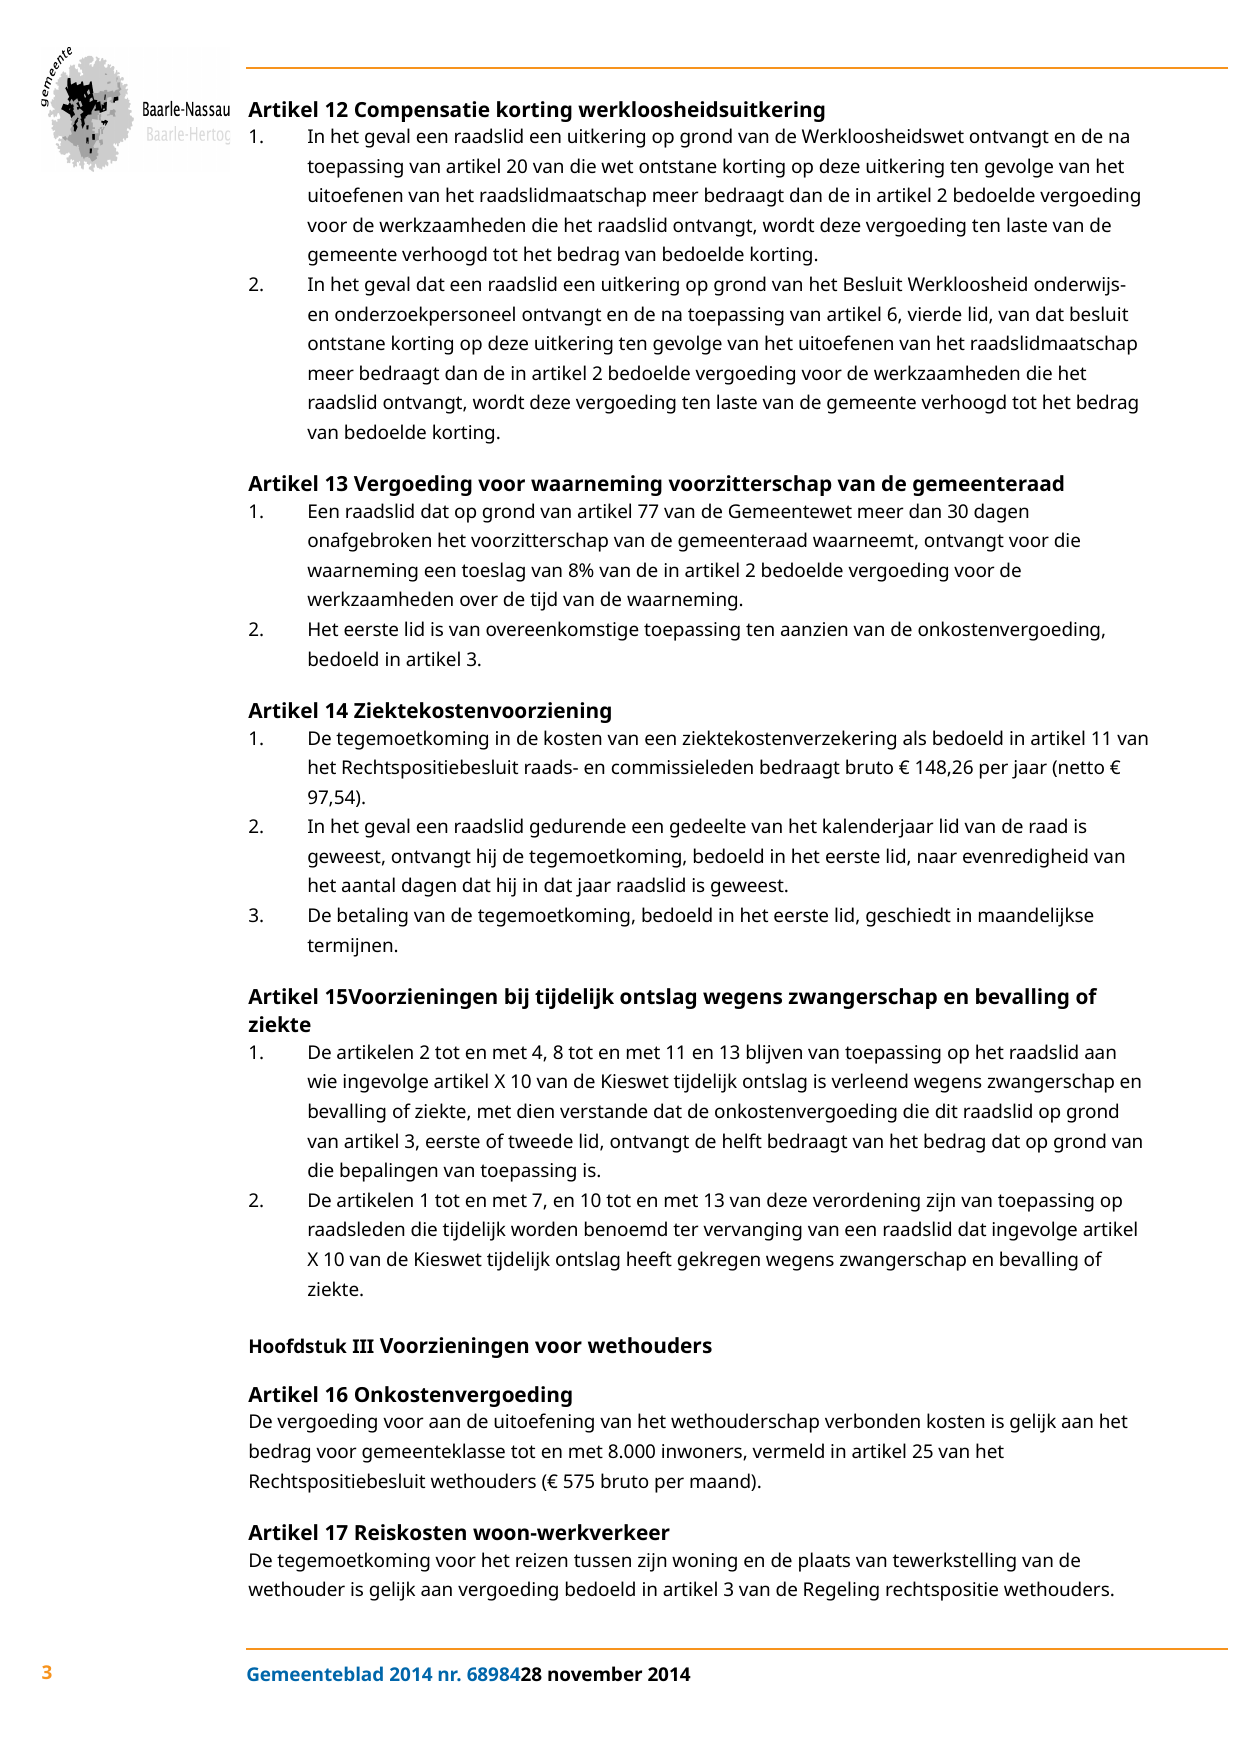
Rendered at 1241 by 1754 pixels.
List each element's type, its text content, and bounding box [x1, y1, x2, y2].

list De betaling van de tegemoetkoming, bedoeld in het eerste lid, geschiedt in maandelijkse termijnen. [248, 902, 1152, 957]
list In het geval dat een raadslid een uitkering op grond van het Besluit Werkloosheid onderwijs- en onderzoekpersoneel ontvangt en de na toepassing van artikel 6, vierde lid, van dat besluit ontstane korting op deze uitkering ten gevolge van het uitoefenen van het raadslidmaatschap meer bedraagt dan de in artikel 2 bedoelde vergoeding voor de werkzaamheden die het raadslid ontvangt, wordt deze vergoeding ten laste van de gemeente verhoogd tot het bedrag van bedoelde korting. [248, 271, 1152, 445]
list De artikelen 1 tot en met 7, en 10 tot en met 13 van deze verordening zijn van toepassing op raadsleden die tijdelijk worden benoemd ter vervanging van een raadslid dat ingevolge artikel X 10 van de Kieswet tijdelijk ontslag heeft gekregen wegens zwangerschap en bevalling of ziekte. [248, 1187, 1152, 1301]
text Hoofdstuk III Voorzieningen voor wethouders [248, 1331, 1152, 1359]
list Het eerste lid is van overeenkomstige toepassing ten aanzien van de onkostenvergoeding, bedoeld in artikel 3. [248, 616, 1152, 672]
text De tegemoetkoming voor het reizen tussen zijn woning en de plaats van tewerkstelling van de wethouder is gelijk aan vergoeding bedoeld in artikel 3 van de Regeling rechtspositie wethouders. [248, 1547, 1152, 1602]
list In het geval een raadslid gedurende een gedeelte van het kalenderjaar lid van de raad is geweest, ontvangt hij de tegemoetkoming, bedoeld in het eerste lid, naar evenredigheid van het aantal dagen dat hij in dat jaar raadslid is geweest. [248, 813, 1152, 898]
list De artikelen 2 tot en met 4, 8 tot en met 11 en 13 blijven van toepassing op het raadslid aan wie ingevolge artikel X 10 van de Kieswet tijdelijk ontslag is verleend wegens zwangerschap en bevalling of ziekte, met dien verstande dat de onkostenvergoeding die dit raadslid op grond van artikel 3, eerste of tweede lid, ontvangt de helft bedraagt van het bedrag dat op grond van die bepalingen van toepassing is. [248, 1039, 1152, 1183]
picture [41, 47, 231, 172]
list Een raadslid dat op grond van artikel 77 van de Gemeentewet meer dan 30 dagen onafgebroken het voorzitterschap van de gemeenteraad waarneemt, ontvangt voor die waarneming een toeslag van 8% van de in artikel 2 bedoelde vergoeding voor de werkzaamheden over de tijd van de waarneming. [248, 498, 1152, 612]
text Artikel 13 Vergoeding voor waarneming voorzitterschap van de gemeenteraad [248, 469, 1152, 498]
text Artikel 15Voorzieningen bij tijdelijk ontslag wegens zwangerschap en bevalling of ziekte [248, 982, 1152, 1039]
text Artikel 12 Compensatie korting werkloosheidsuitkering [248, 95, 1152, 123]
text De vergoeding voor aan de uitoefening van het wethouderschap verbonden kosten is gelijk aan het bedrag voor gemeenteklasse tot en met 8.000 inwoners, vermeld in artikel 25 van het Rechtspositiebesluit wethouders (€ 575 bruto per maand). [248, 1409, 1152, 1494]
list De tegemoetkoming in de kosten van een ziektekostenverzekering als bedoeld in artikel 11 van het Rechtspositiebesluit raads- en commissieleden bedraagt bruto € 148,26 per jaar (netto € 97,54). [248, 725, 1152, 809]
list In het geval een raadslid een uitkering op grond van de Werkloosheidswet ontvangt en de na toepassing van artikel 20 van die wet ontstane korting op deze uitkering ten gevolge van het uitoefenen van het raadslidmaatschap meer bedraagt dan de in artikel 2 bedoelde vergoeding voor de werkzaamheden die het raadslid ontvangt, wordt deze vergoeding ten laste van de gemeente verhoogd tot het bedrag van bedoelde korting. [248, 123, 1152, 267]
text Artikel 17 Reiskosten woon-werkverkeer [248, 1518, 1152, 1547]
text Artikel 14 Ziektekostenvoorziening [248, 696, 1152, 725]
text Artikel 16 Onkostenvergoeding [248, 1380, 1152, 1409]
